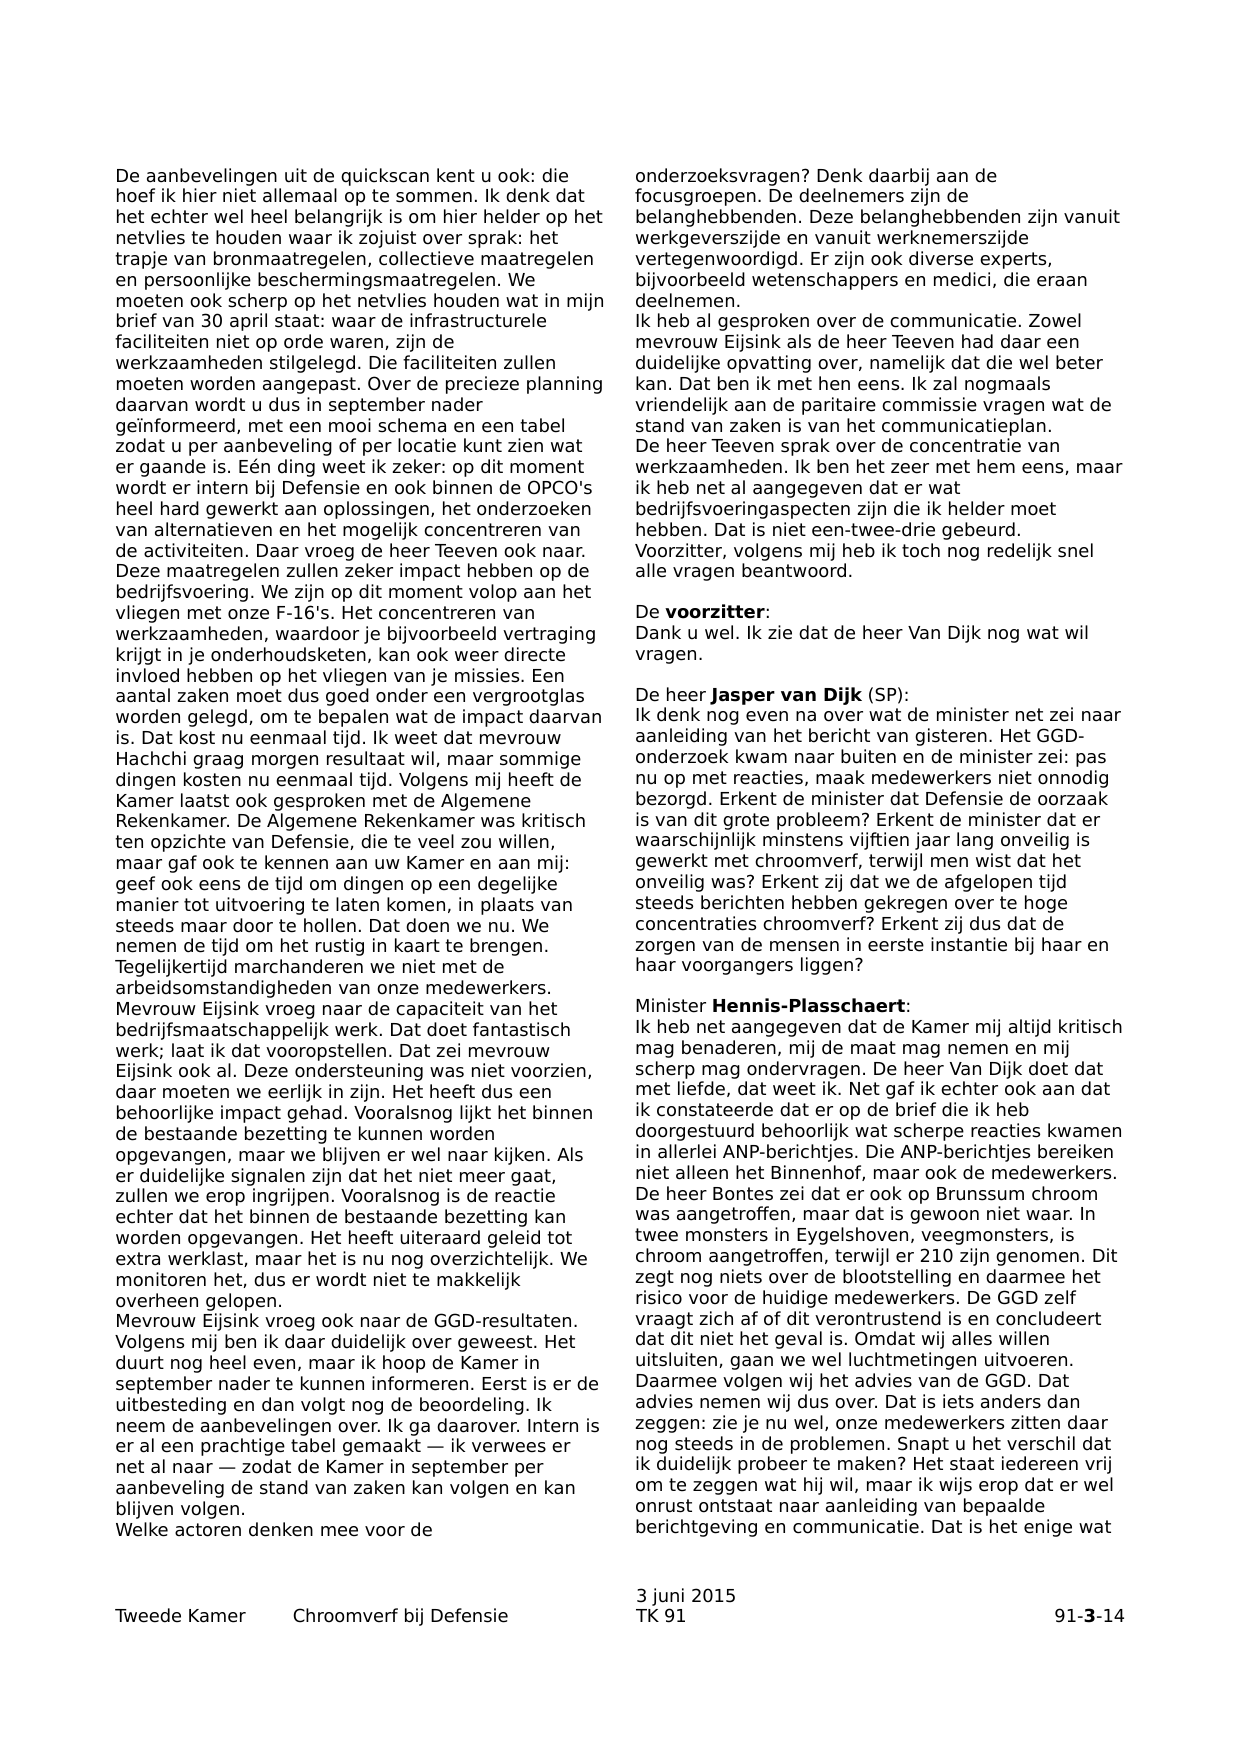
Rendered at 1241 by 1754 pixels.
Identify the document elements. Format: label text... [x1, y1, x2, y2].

text Dank u wel. Ik zie dat de heer Van Dijk nog wat wil vragen. [635, 623, 1125, 664]
text onderzoeksvragen? Denk daarbij aan de focusgroepen. De deelnemers zijn de belanghebbenden. Deze belanghebbenden zijn vanuit werkgeverszijde en vanuit werknemerszijde vertegenwoordigd. Er zijn ook diverse experts, bijvoorbeeld wetenschappers en medici, die eraan deelnemen. [635, 165, 1125, 311]
text De heer Teeven sprak over de concentratie van werkzaamheden. Ik ben het zeer met hem eens, maar ik heb net al aangegeven dat er wat bedrijfsvoeringaspecten zijn die ik helder moet hebben. Dat is niet een-twee-drie gebeurd. [635, 436, 1125, 540]
text Ik heb net aangegeven dat de Kamer mij altijd kritisch mag benaderen, mij de maat mag nemen en mij scherp mag ondervragen. De heer Van Dijk doet dat met liefde, dat weet ik. Net gaf ik echter ook aan dat ik constateerde dat er op de brief die ik heb doorgestuurd behoorlijk wat scherpe reacties kwamen in allerlei ANP-berichtjes. Die ANP-berichtjes bereiken niet alleen het Binnenhof, maar ook de medewerkers. De heer Bontes zei dat er ook op Brunssum chroom was aangetroffen, maar dat is gewoon niet waar. In twee monsters in Eygelshoven, veegmonsters, is chroom aangetroffen, terwijl er 210 zijn genomen. Dit zegt nog niets over de blootstelling en daarmee het risico voor de huidige medewerkers. De GGD zelf vraagt zich af of dit verontrustend is en concludeert dat dit niet het geval is. Omdat wij alles willen uitsluiten, gaan we wel luchtmetingen uitvoeren. Daarmee volgen wij het advies van de GGD. Dat advies nemen wij dus over. Dat is iets anders dan zeggen: zie je nu wel, onze medewerkers zitten daar nog steeds in de problemen. Snapt u het verschil dat ik duidelijk probeer te maken? Het staat iedereen vrij om te zeggen wat hij wil, maar ik wijs erop dat er wel onrust ontstaat naar aanleiding van bepaalde berichtgeving en communicatie. Dat is het enige wat [635, 1017, 1125, 1537]
text De aanbevelingen uit de quickscan kent u ook: die hoef ik hier niet allemaal op te sommen. Ik denk dat het echter wel heel belangrijk is om hier helder op het netvlies te houden waar ik zojuist over sprak: het trapje van bronmaatregelen, collectieve maatregelen en persoonlijke beschermingsmaatregelen. We moeten ook scherp op het netvlies houden wat in mijn brief van 30 april staat: waar de infrastructurele faciliteiten niet op orde waren, zijn de werkzaamheden stilgelegd. Die faciliteiten zullen moeten worden aangepast. Over de precieze planning daarvan wordt u dus in september nader geïnformeerd, met een mooi schema en een tabel zodat u per aanbeveling of per locatie kunt zien wat er gaande is. Eén ding weet ik zeker: op dit moment wordt er intern bij Defensie en ook binnen de OPCO's heel hard gewerkt aan oplossingen, het onderzoeken van alternatieven en het mogelijk concentreren van de activiteiten. Daar vroeg de heer Teeven ook naar. [115, 165, 605, 561]
text Ik denk nog even na over wat de minister net zei naar aanleiding van het bericht van gisteren. Het GGD-onderzoek kwam naar buiten en de minister zei: pas nu op met reacties, maak medewerkers niet onnodig bezorgd. Erkent de minister dat Defensie de oorzaak is van dit grote probleem? Erkent de minister dat er waarschijnlijk minstens vijftien jaar lang onveilig is gewerkt met chroomverf, terwijl men wist dat het onveilig was? Erkent zij dat we de afgelopen tijd steeds berichten hebben gekregen over te hoge concentraties chroomverf? Erkent zij dus dat de zorgen van de mensen in eerste instantie bij haar en haar voorgangers liggen? [635, 705, 1125, 976]
text De heer Jasper van Dijk (SP): [635, 684, 1125, 705]
text Mevrouw Eijsink vroeg naar de capaciteit van het bedrijfsmaatschappelijk werk. Dat doet fantastisch werk; laat ik dat vooropstellen. Dat zei mevrouw Eijsink ook al. Deze ondersteuning was niet voorzien, daar moeten we eerlijk in zijn. Het heeft dus een behoorlijke impact gehad. Vooralsnog lijkt het binnen de bestaande bezetting te kunnen worden opgevangen, maar we blijven er wel naar kijken. Als er duidelijke signalen zijn dat het niet meer gaat, zullen we erop ingrijpen. Vooralsnog is de reactie echter dat het binnen de bestaande bezetting kan worden opgevangen. Het heeft uiteraard geleid tot extra werklast, maar het is nu nog overzichtelijk. We monitoren het, dus er wordt niet te makkelijk overheen gelopen. [115, 999, 605, 1311]
text Ik heb al gesproken over de communicatie. Zowel mevrouw Eijsink als de heer Teeven had daar een duidelijke opvatting over, namelijk dat die wel beter kan. Dat ben ik met hen eens. Ik zal nogmaals vriendelijk aan de paritaire commissie vragen wat de stand van zaken is van het communicatieplan. [635, 311, 1125, 436]
text Mevrouw Eijsink vroeg ook naar de GGD-resultaten. Volgens mij ben ik daar duidelijk over geweest. Het duurt nog heel even, maar ik hoop de Kamer in september nader te kunnen informeren. Eerst is er de uitbesteding en dan volgt nog de beoordeling. Ik neem de aanbevelingen over. Ik ga daarover. Intern is er al een prachtige tabel gemaakt — ik verwees er net al naar — zodat de Kamer in september per aanbeveling de stand van zaken kan volgen en kan blijven volgen. [115, 1311, 605, 1519]
text De voorzitter: [635, 602, 1125, 623]
text Welke actoren denken mee voor de [115, 1519, 605, 1540]
text Deze maatregelen zullen zeker impact hebben op de bedrijfsvoering. We zijn op dit moment volop aan het vliegen met onze F-16's. Het concentreren van werkzaamheden, waardoor je bijvoorbeeld vertraging krijgt in je onderhoudsketen, kan ook weer directe invloed hebben op het vliegen van je missies. Een aantal zaken moet dus goed onder een vergrootglas worden gelegd, om te bepalen wat de impact daarvan is. Dat kost nu eenmaal tijd. Ik weet dat mevrouw Hachchi graag morgen resultaat wil, maar sommige dingen kosten nu eenmaal tijd. Volgens mij heeft de Kamer laatst ook gesproken met de Algemene Rekenkamer. De Algemene Rekenkamer was kritisch ten opzichte van Defensie, die te veel zou willen, maar gaf ook te kennen aan uw Kamer en aan mij: geef ook eens de tijd om dingen op een degelijke manier tot uitvoering te laten komen, in plaats van steeds maar door te hollen. Dat doen we nu. We nemen de tijd om het rustig in kaart te brengen. Tegelijkertijd marchanderen we niet met de arbeidsomstandigheden van onze medewerkers. [115, 561, 605, 999]
text Minister Hennis-Plasschaert: [635, 996, 1125, 1017]
text Voorzitter, volgens mij heb ik toch nog redelijk snel alle vragen beantwoord. [635, 540, 1125, 582]
